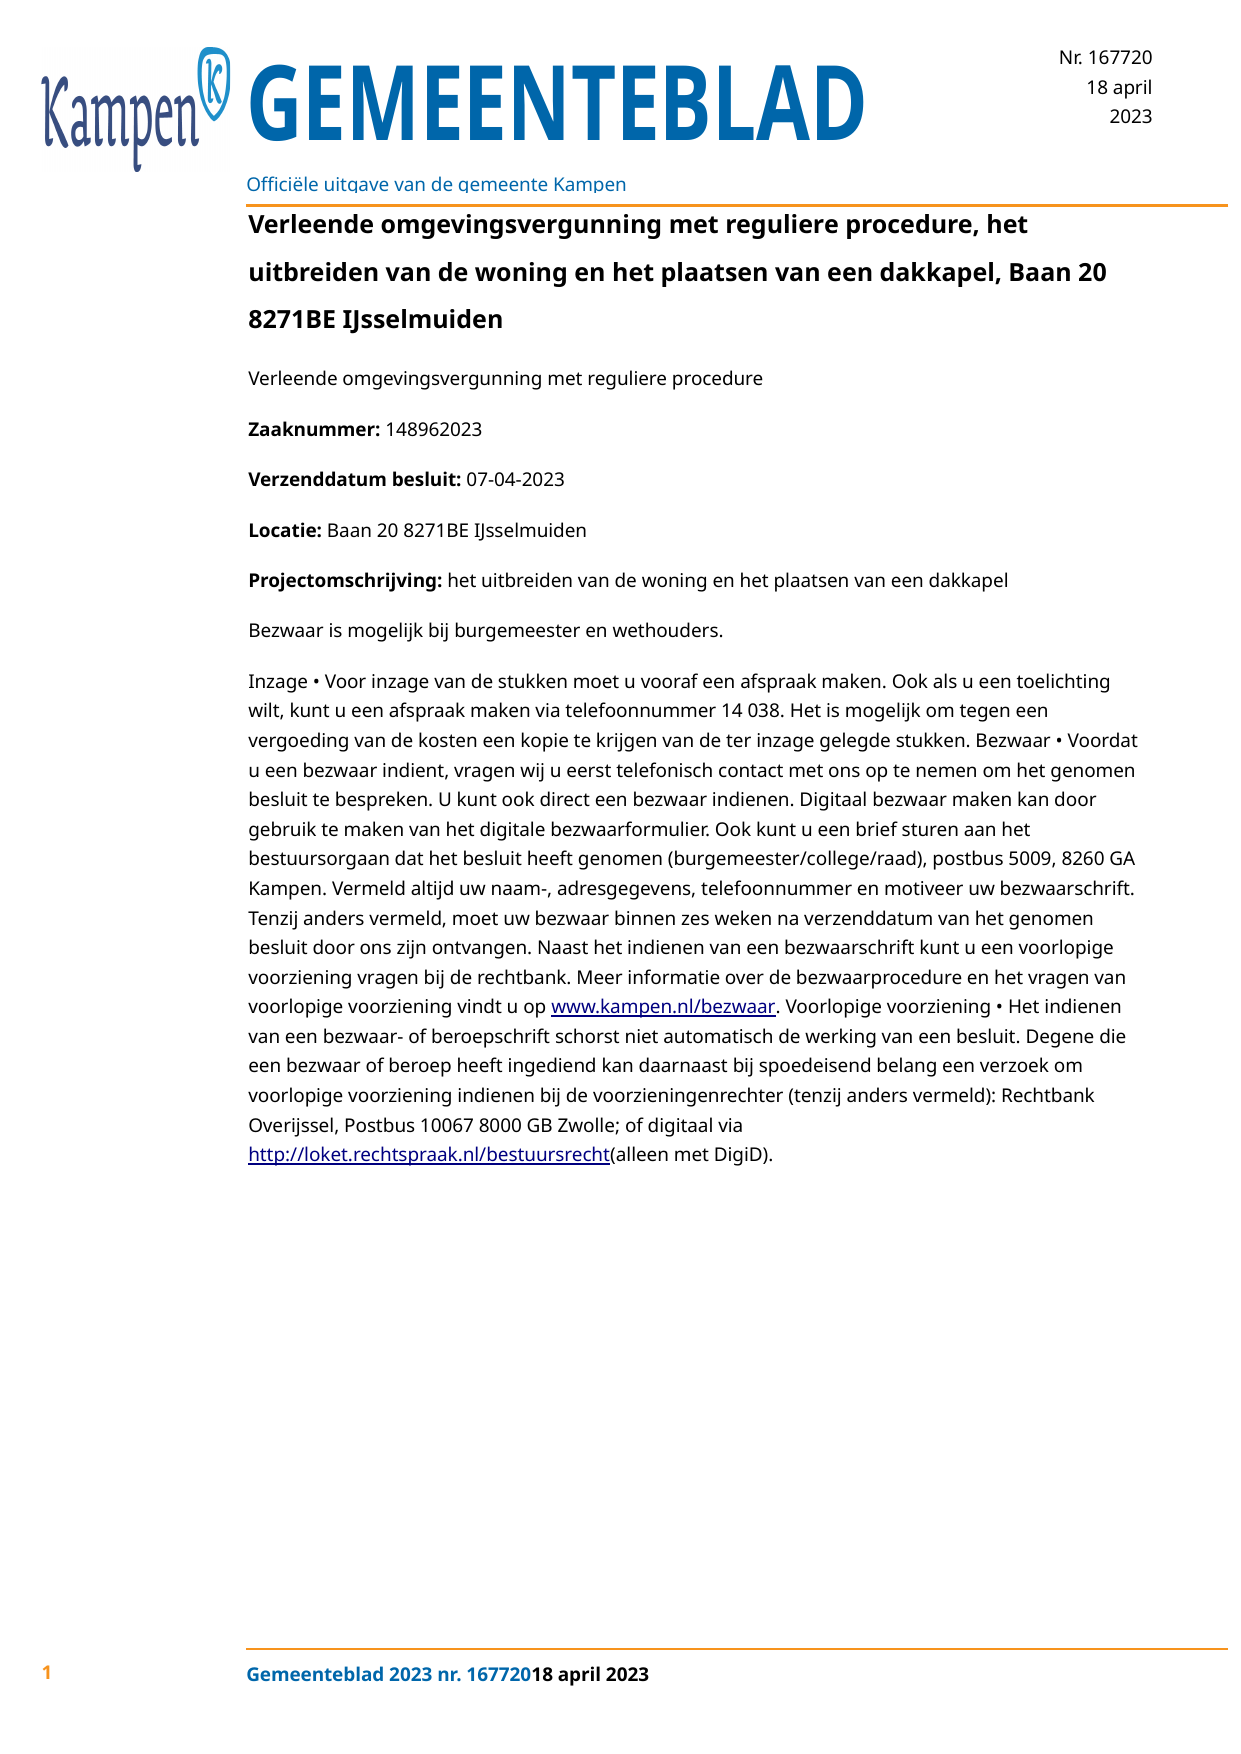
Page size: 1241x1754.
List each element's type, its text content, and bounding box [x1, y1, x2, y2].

text Inzage • Voor inzage van de stukken moet u vooraf een afspraak maken. Ook als u een toelichting wilt, kunt u een afspraak maken via telefoonnummer 14 038. Het is mogelijk om tegen een vergoeding van de kosten een kopie te krijgen van de ter inzage gelegde stukken. Bezwaar • Voordat u een bezwaar indient, vragen wij u eerst telefonisch contact met ons op te nemen om het genomen besluit te bespreken. U kunt ook direct een bezwaar indienen. Digitaal bezwaar maken kan door gebruik te maken van het digitale bezwaarformulier. Ook kunt u een brief sturen aan het bestuursorgaan dat het besluit heeft genomen (burgemeester/college/raad), postbus 5009, 8260 GA Kampen. Vermeld altijd uw naam-, adresgegevens, telefoonnummer en motiveer uw bezwaarschrift. Tenzij anders vermeld, moet uw bezwaar binnen zes weken na verzenddatum van het genomen besluit door ons zijn ontvangen. Naast het indienen van een bezwaarschrift kunt u een voorlopige voorziening vragen bij de rechtbank. Meer informatie over de bezwaarprocedure en het vragen van voorlopige voorziening vindt u op www.kampen.nl/bezwaar. Voorlopige voorziening • Het indienen van een bezwaar- of beroepschrift schorst niet automatisch de werking van een besluit. Degene die een bezwaar of beroep heeft ingediend kan daarnaast bij spoedeisend belang een verzoek om voorlopige voorziening indienen bij de voorzieningenrechter (tenzij anders vermeld): Rechtbank Overijssel, Postbus 10067 8000 GB Zwolle; of digitaal via http://loket.rechtspraak.nl/bestuursrecht(alleen met DigiD). [248, 668, 1152, 1167]
text Zaaknummer: 148962023 [248, 416, 1152, 442]
text Bezwaar is mogelijk bij burgemeester en wethouders. [248, 618, 1152, 643]
text Projectomschrijving: het uitbreiden van de woning en het plaatsen van een dakkapel [248, 567, 1152, 593]
text Locatie: Baan 20 8271BE IJsselmuiden [248, 517, 1152, 542]
picture [41, 47, 231, 172]
text Verzenddatum besluit: 07-04-2023 [248, 466, 1152, 492]
text Verleende omgevingsvergunning met reguliere procedure, het uitbreiden van de woning en het plaatsen van een dakkapel, Baan 20 8271BE IJsselmuiden [248, 207, 1152, 336]
text Verleende omgevingsvergunning met reguliere procedure [248, 366, 1152, 391]
